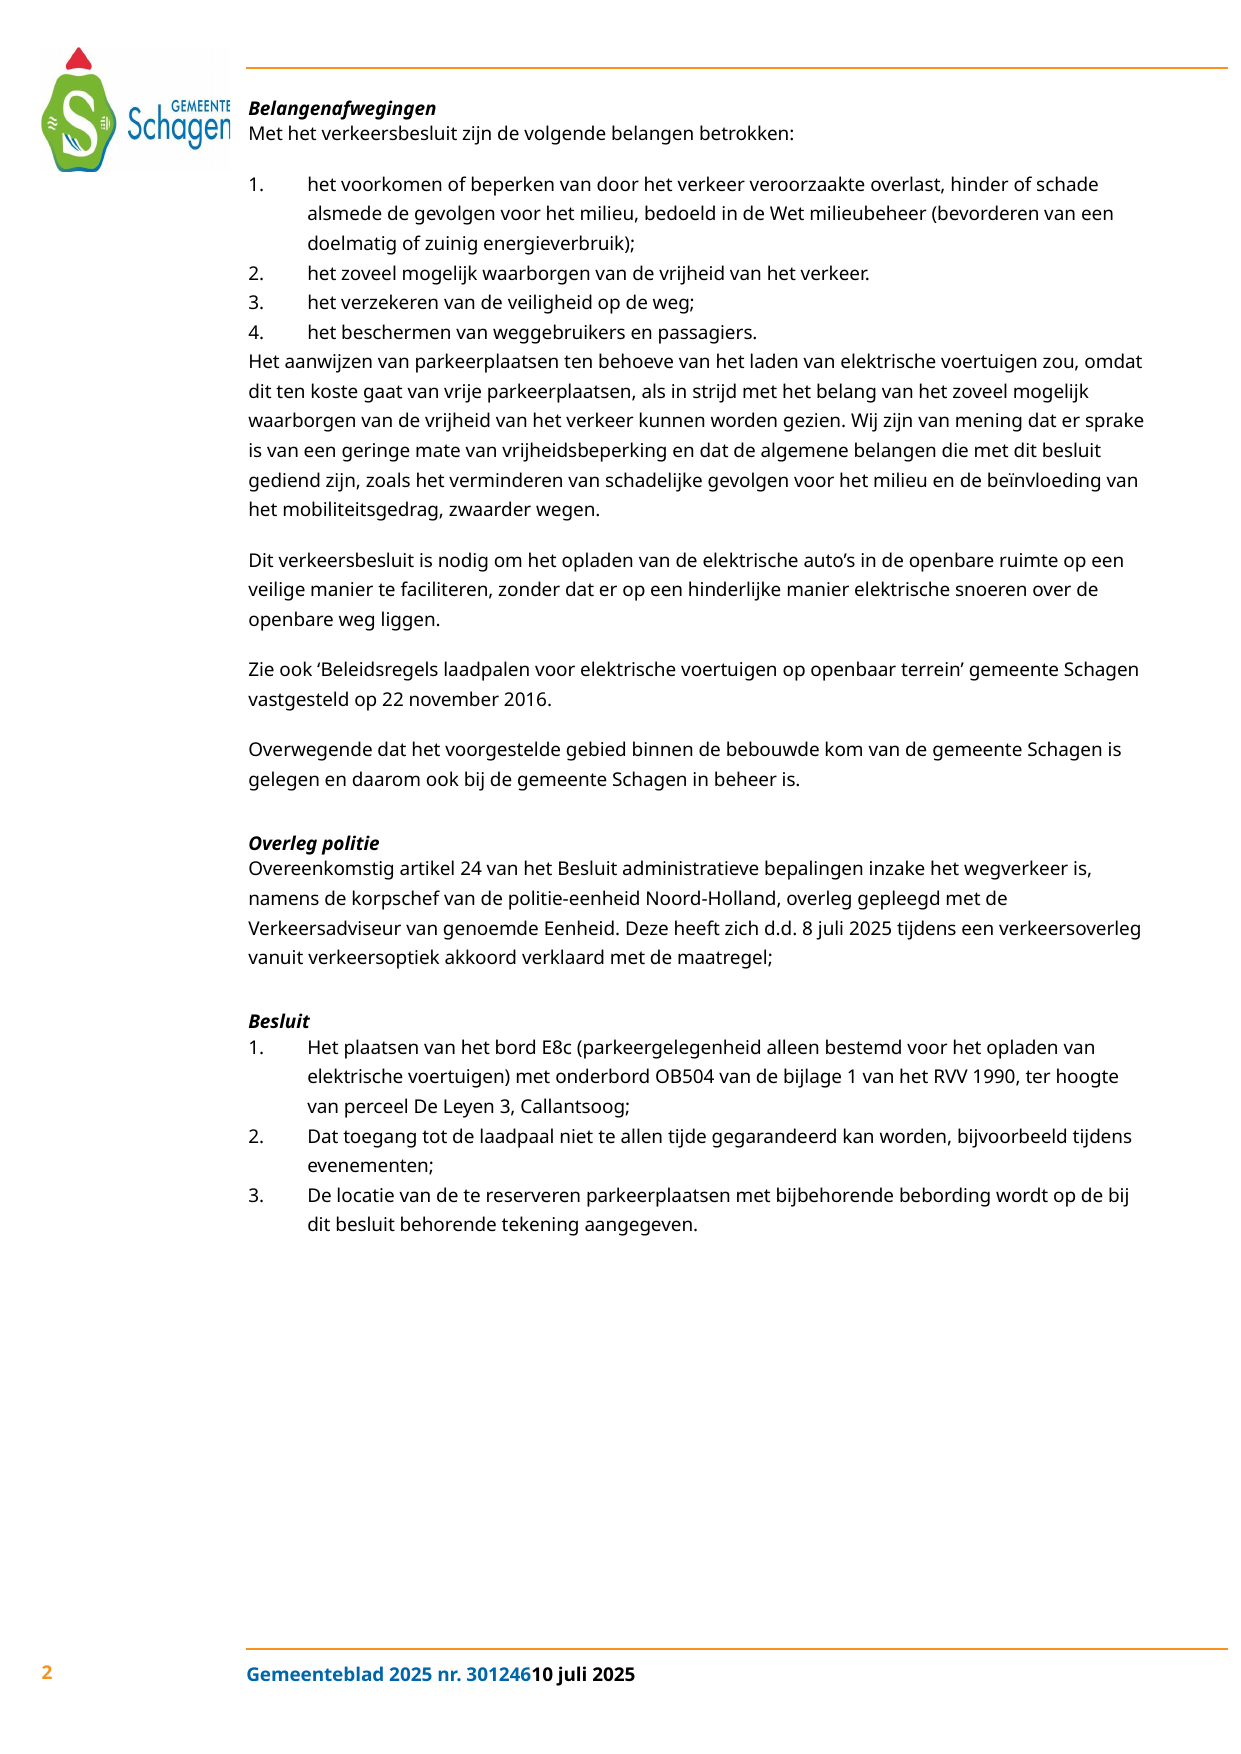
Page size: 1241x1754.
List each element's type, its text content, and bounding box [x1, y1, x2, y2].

text Zie ook ‘Beleidsregels laadpalen voor elektrische voertuigen op openbaar terrein’ gemeente Schagen vastgesteld op 22 november 2016. [248, 656, 1152, 712]
text Besluit [248, 1008, 1152, 1034]
text Overeenkomstig artikel 24 van het Besluit administratieve bepalingen inzake het wegverkeer is, namens de korpschef van de politie-eenheid Noord-Holland, overleg gepleegd met de Verkeersadviseur van genoemde Eenheid. Deze heeft zich d.d. 8 juli 2025 tijdens een verkeersoverleg vanuit verkeersoptiek akkoord verklaard met de maatregel; [248, 856, 1152, 970]
text Overleg politie [248, 830, 1152, 856]
list het voorkomen of beperken van door het verkeer veroorzaakte overlast, hinder of schade alsmede de gevolgen voor het milieu, bedoeld in de Wet milieubeheer (bevorderen van een doelmatig of zuinig energieverbruik); [248, 171, 1152, 256]
text Overwegende dat het voorgestelde gebied binnen de bebouwde kom van de gemeente Schagen is gelegen en daarom ook bij de gemeente Schagen in beheer is. [248, 736, 1152, 792]
list het verzekeren van de veiligheid op de weg; [248, 289, 1152, 315]
text Dit verkeersbesluit is nodig om het opladen van de elektrische auto’s in de openbare ruimte op een veilige manier te faciliteren, zonder dat er op een hinderlijke manier elektrische snoeren over de openbare weg liggen. [248, 547, 1152, 632]
text Het aanwijzen van parkeerplaatsen ten behoeve van het laden van elektrische voertuigen zou, omdat dit ten koste gaat van vrije parkeerplaatsen, als in strijd met het belang van het zoveel mogelijk waarborgen van de vrijheid van het verkeer kunnen worden gezien. Wij zijn van mening dat er sprake is van een geringe mate van vrijheidsbeperking en dat de algemene belangen die met dit besluit gediend zijn, zoals het verminderen van schadelijke gevolgen voor het milieu en de beïnvloeding van het mobiliteitsgedrag, zwaarder wegen. [248, 348, 1152, 522]
text Met het verkeersbesluit zijn de volgende belangen betrokken: [248, 121, 1152, 146]
picture [41, 47, 231, 172]
list De locatie van de te reserveren parkeerplaatsen met bijbehorende bebording wordt op de bij dit besluit behorende tekening aangegeven. [248, 1182, 1152, 1237]
list het zoveel mogelijk waarborgen van de vrijheid van het verkeer. [248, 260, 1152, 285]
list Dat toegang tot de laadpaal niet te allen tijde gegarandeerd kan worden, bijvoorbeeld tijdens evenementen; [248, 1123, 1152, 1178]
list het beschermen van weggebruikers en passagiers. [248, 319, 1152, 344]
list Het plaatsen van het bord E8c (parkeergelegenheid alleen bestemd voor het opladen van elektrische voertuigen) met onderbord OB504 van de bijlage 1 van het RVV 1990, ter hoogte van perceel De Leyen 3, Callantsoog; [248, 1034, 1152, 1119]
text Belangenafwegingen [248, 95, 1152, 121]
